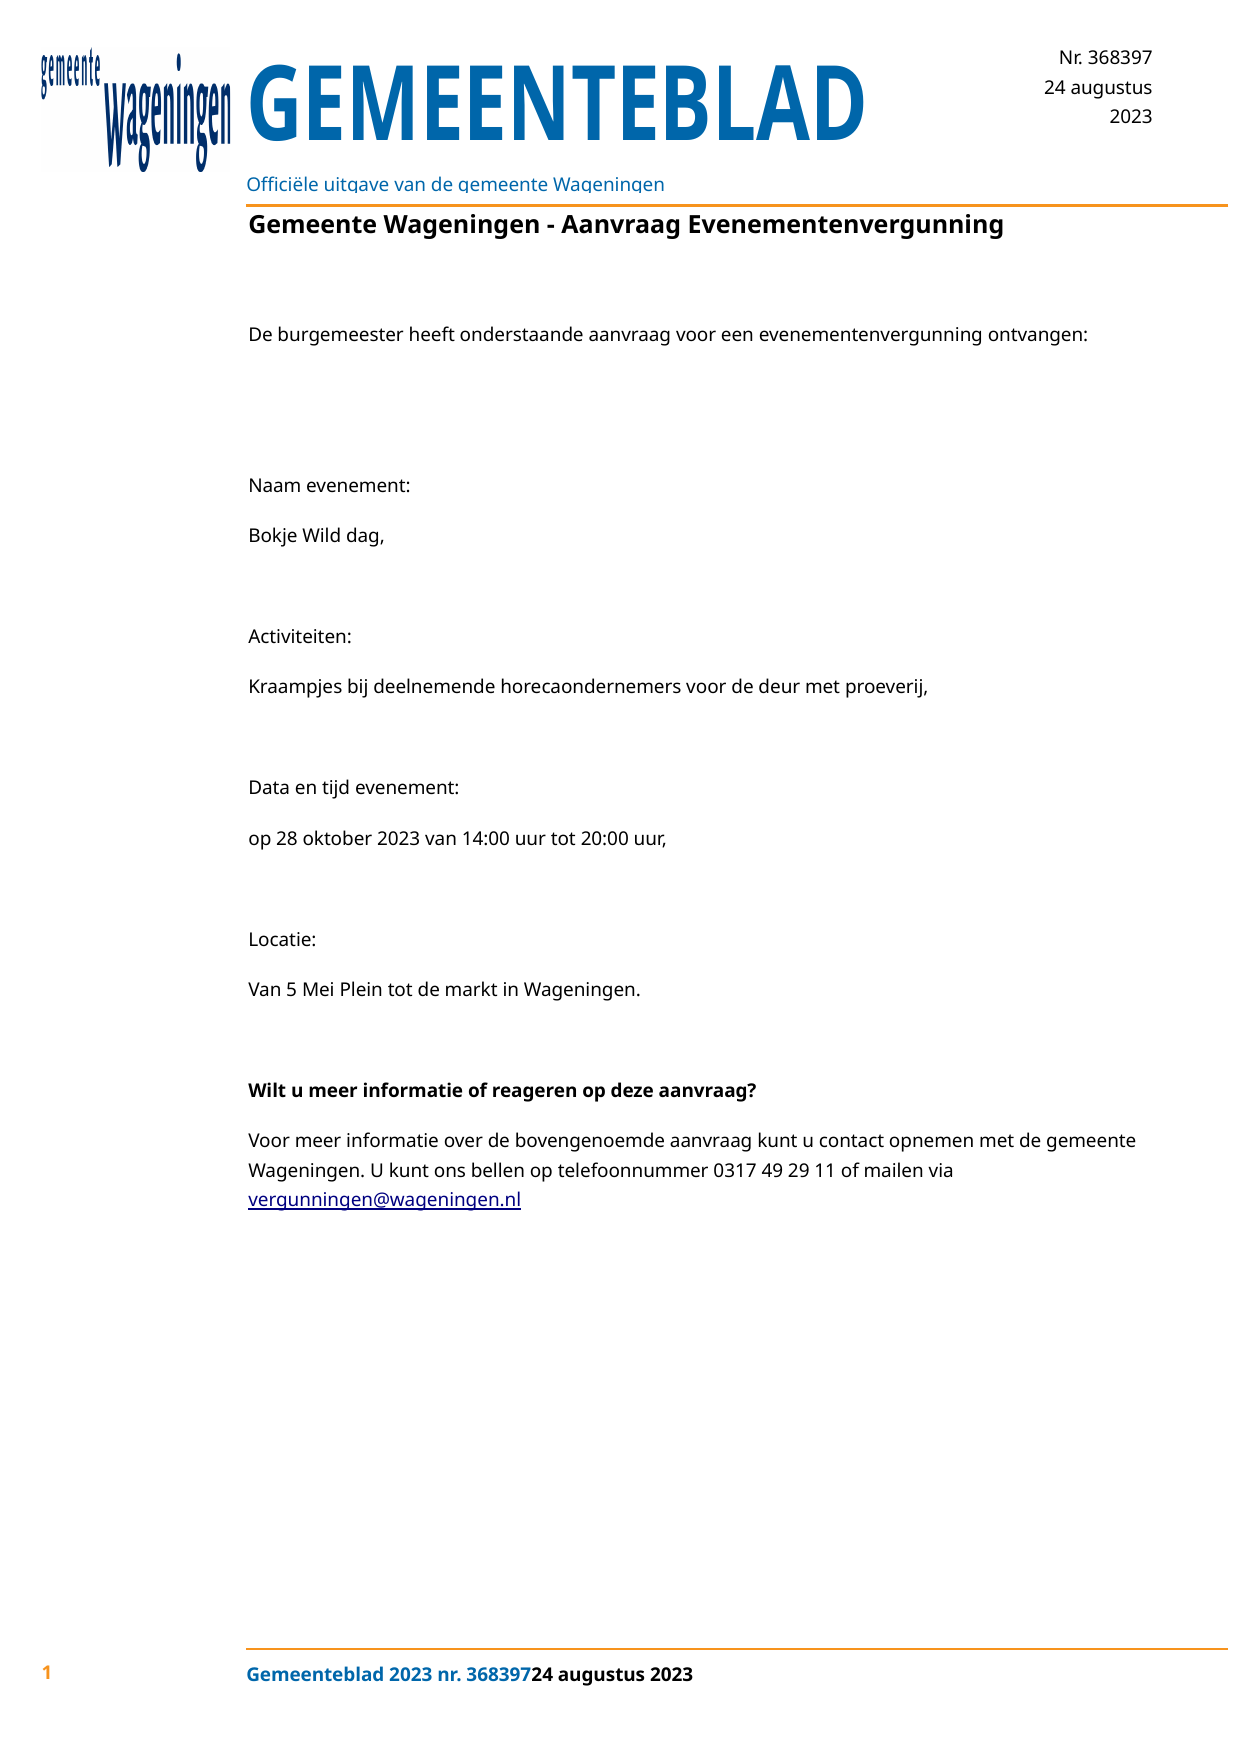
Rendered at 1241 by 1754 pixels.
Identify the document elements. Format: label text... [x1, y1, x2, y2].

text Locatie: [248, 926, 1152, 951]
text Activiteiten: [248, 623, 1152, 649]
text op 28 oktober 2023 van 14:00 uur tot 20:00 uur, [248, 825, 1152, 851]
text Wilt u meer informatie of reageren op deze aanvraag? [248, 1077, 1152, 1103]
text De burgemeester heeft onderstaande aanvraag voor een evenementenvergunning ontvangen: [248, 321, 1152, 346]
text Van 5 Mei Plein tot de markt in Wageningen. [248, 976, 1152, 1002]
text Bokje Wild dag, [248, 522, 1152, 548]
text Data en tijd evenement: [248, 774, 1152, 800]
text Naam evenement: [248, 472, 1152, 498]
text Gemeente Wageningen - Aanvraag Evenementenvergunning [248, 207, 1152, 241]
text Kraampjes bij deelnemende horecaondernemers voor de deur met proeverij, [248, 674, 1152, 699]
text Voor meer informatie over de bovengenoemde aanvraag kunt u contact opnemen met de gemeente Wageningen. U kunt ons bellen op telefoonnummer 0317 49 29 11 of mailen via vergunningen@wageningen.nl [248, 1127, 1152, 1212]
picture [41, 47, 231, 172]
